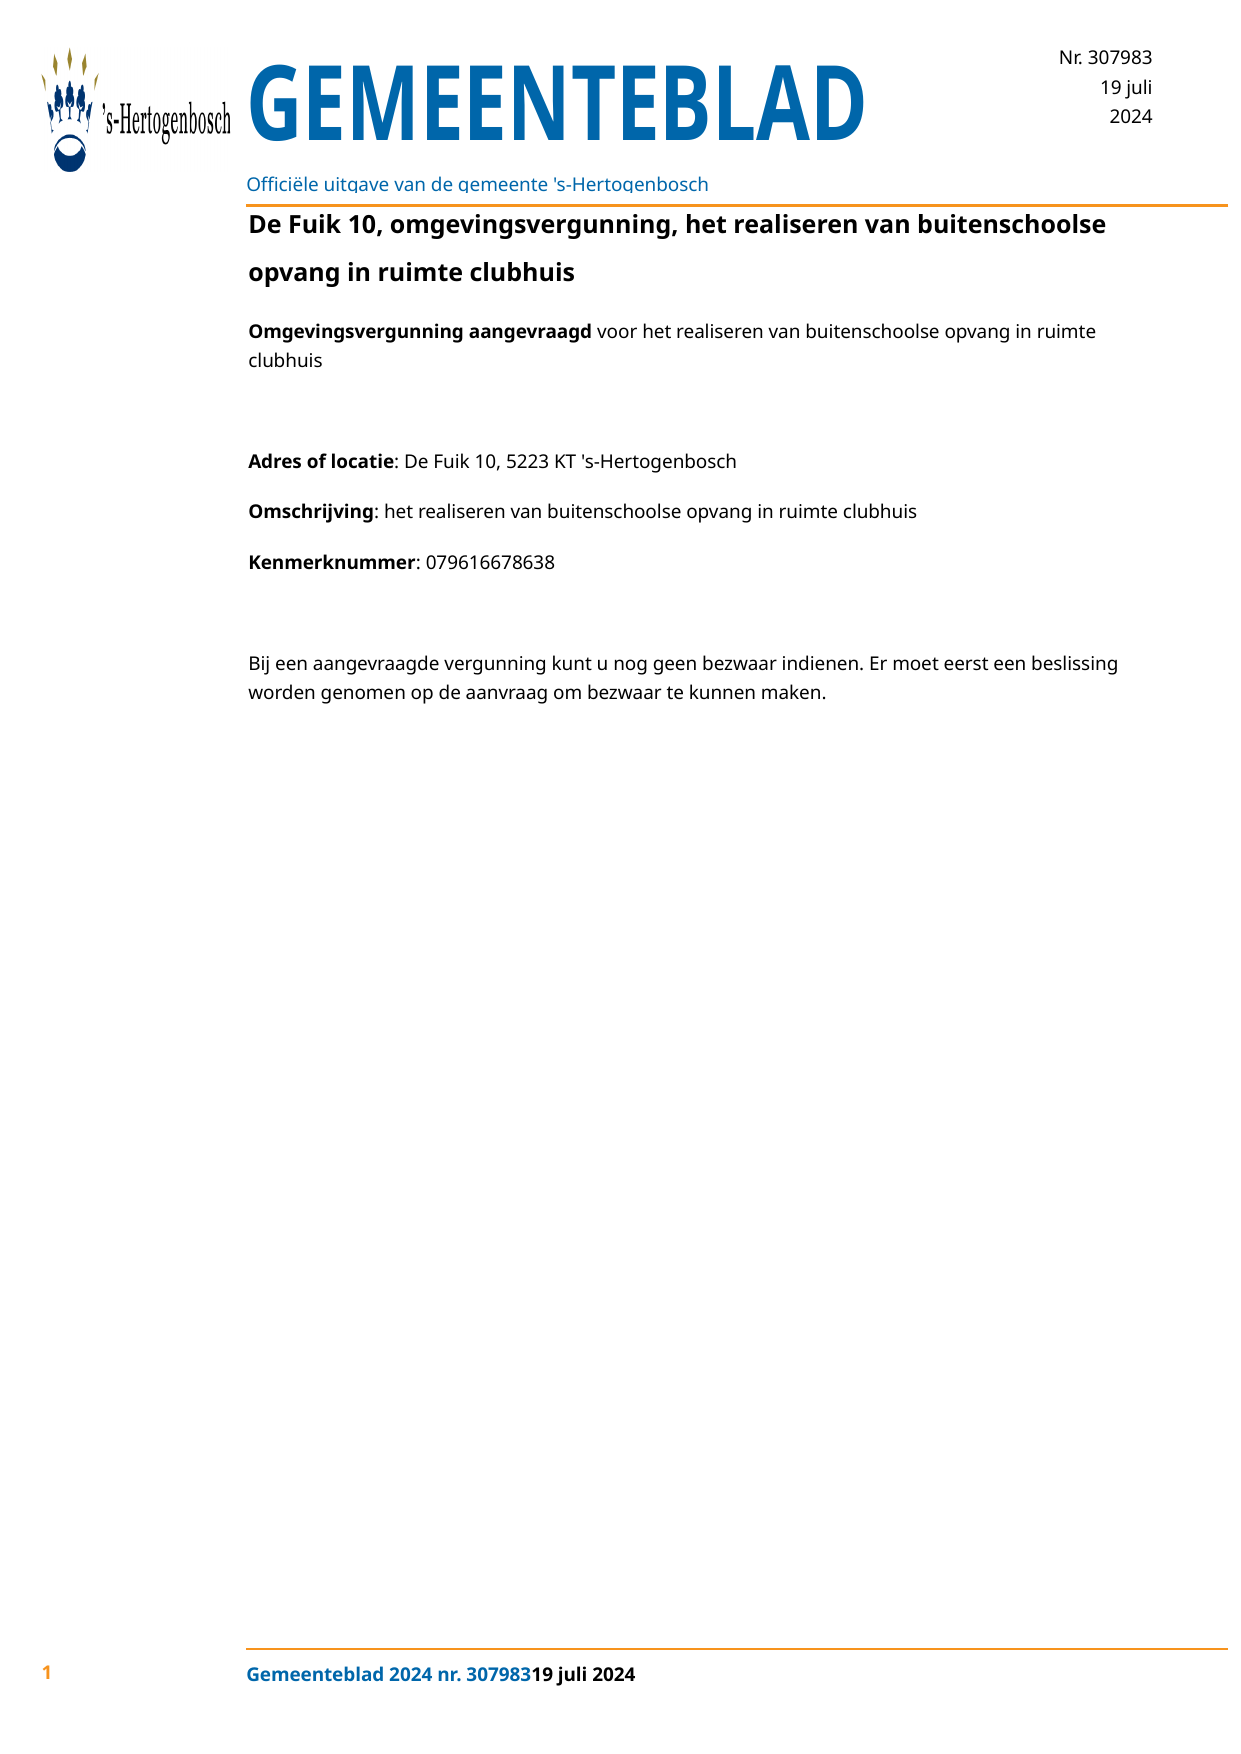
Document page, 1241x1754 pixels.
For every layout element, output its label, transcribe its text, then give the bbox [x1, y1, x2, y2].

text Omgevingsvergunning aangevraagd voor het realiseren van buitenschoolse opvang in ruimte clubhuis [248, 318, 1152, 373]
text De Fuik 10, omgevingsvergunning, het realiseren van buitenschoolse opvang in ruimte clubhuis [248, 207, 1152, 288]
text Omschrijving: het realiseren van buitenschoolse opvang in ruimte clubhuis [248, 499, 1152, 524]
text Bij een aangevraagde vergunning kunt u nog geen bezwaar indienen. Er moet eerst een beslissing worden genomen op de aanvraag om bezwaar te kunnen maken. [248, 650, 1152, 705]
picture [41, 47, 231, 172]
text Kenmerknummer: 079616678638 [248, 549, 1152, 575]
text Adres of locatie: De Fuik 10, 5223 KT 's-Hertogenbosch [248, 448, 1152, 474]
